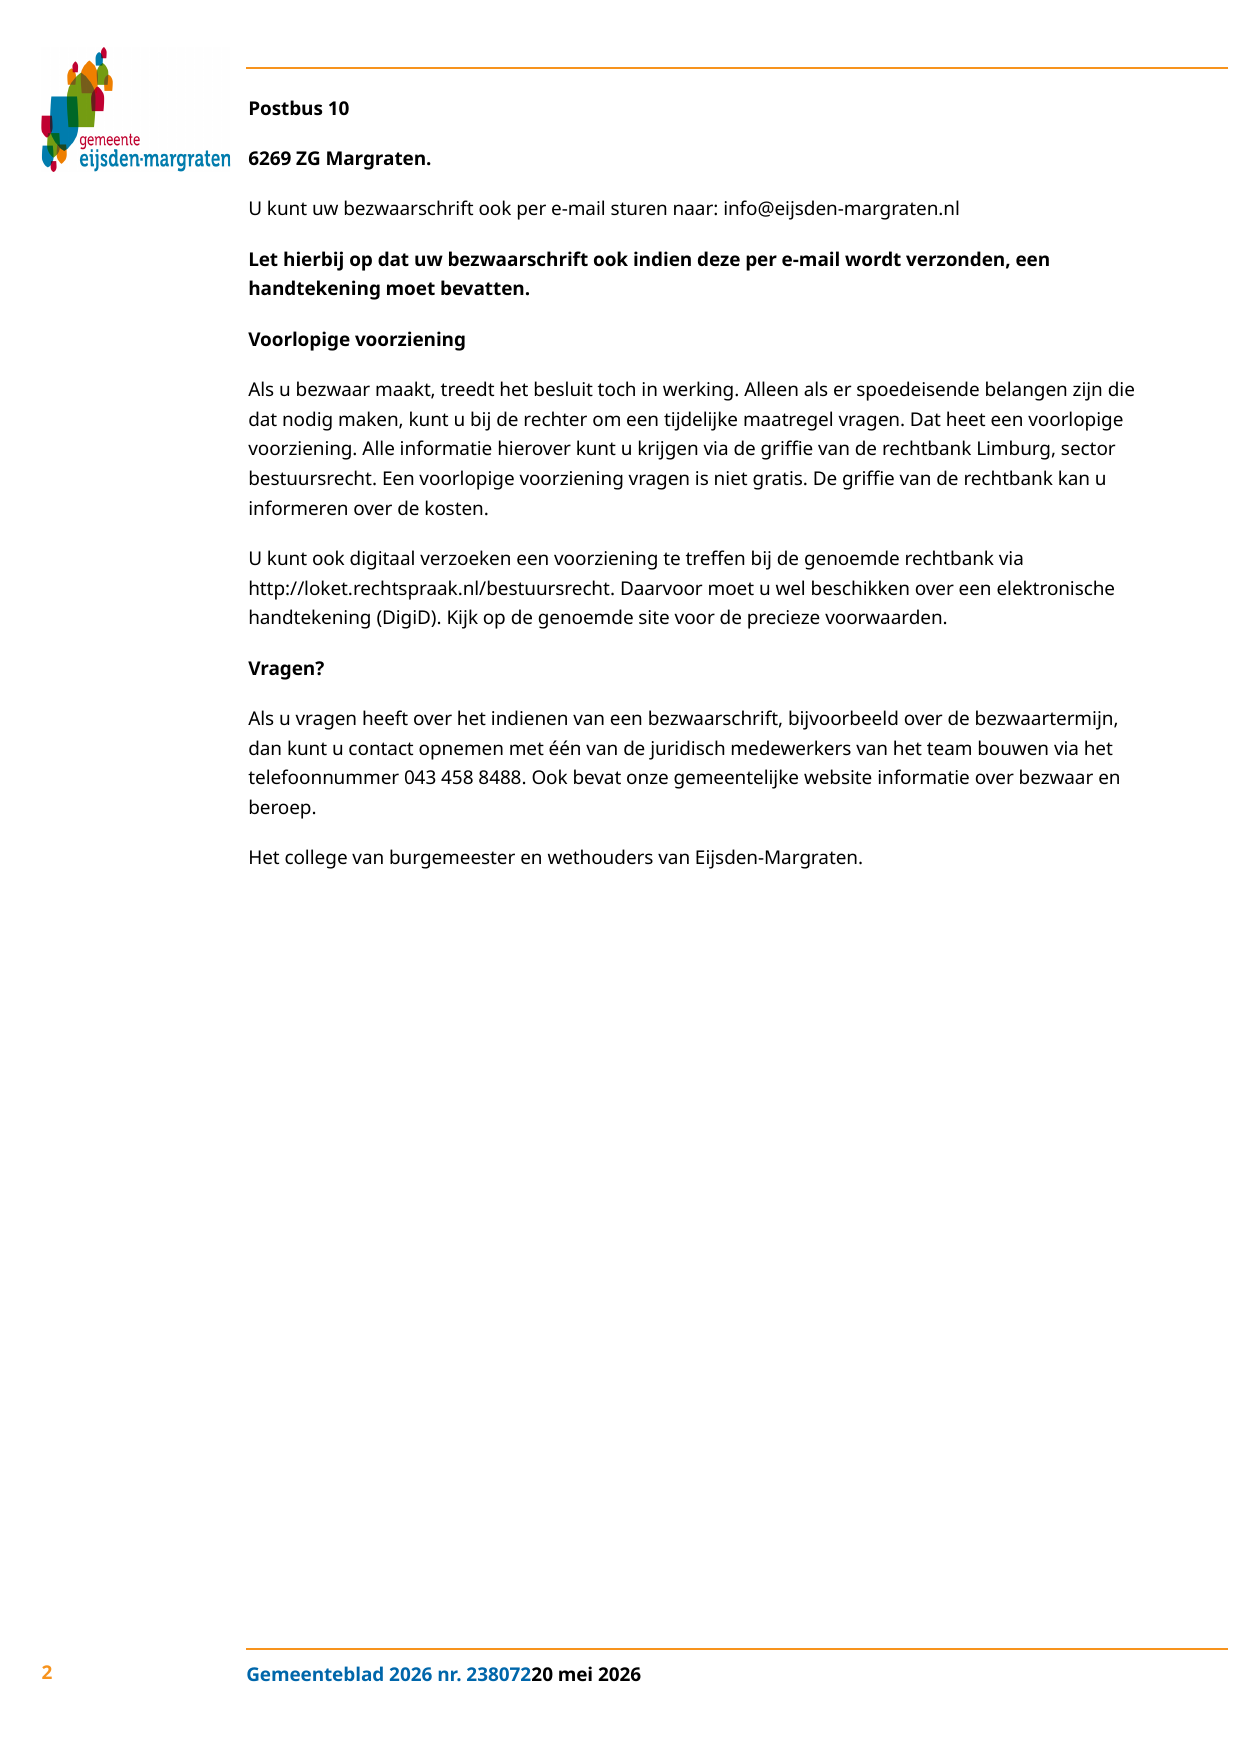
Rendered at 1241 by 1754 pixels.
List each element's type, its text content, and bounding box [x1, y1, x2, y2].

text Vragen? [248, 655, 1152, 681]
text U kunt uw bezwaarschrift ook per e-mail sturen naar: info@eijsden-margraten.nl [248, 196, 1152, 221]
picture [41, 47, 231, 172]
text 6269 ZG Margraten. [248, 145, 1152, 171]
text Let hierbij op dat uw bezwaarschrift ook indien deze per e-mail wordt verzonden, een handtekening moet bevatten. [248, 246, 1152, 301]
text Als u vragen heeft over het indienen van een bezwaarschrift, bijvoorbeeld over de bezwaartermijn, dan kunt u contact opnemen met één van de juridisch medewerkers van het team bouwen via het telefoonnummer 043 458 8488. Ook bevat onze gemeentelijke website informatie over bezwaar en beroep. [248, 705, 1152, 820]
text Als u bezwaar maakt, treedt het besluit toch in werking. Alleen als er spoedeisende belangen zijn die dat nodig maken, kunt u bij de rechter om een tijdelijke maatregel vragen. Dat heet een voorlopige voorziening. Alle informatie hierover kunt u krijgen via de griffie van de rechtbank Limburg, sector bestuursrecht. Een voorlopige voorziening vragen is niet gratis. De griffie van de rechtbank kan u informeren over de kosten. [248, 376, 1152, 521]
text Voorlopige voorziening [248, 326, 1152, 352]
text U kunt ook digitaal verzoeken een voorziening te treffen bij de genoemde rechtbank via http://loket.rechtspraak.nl/bestuursrecht. Daarvoor moet u wel beschikken over een elektronische handtekening (DigiD). Kijk op de genoemde site voor de precieze voorwaarden. [248, 545, 1152, 630]
text Postbus 10 [248, 95, 1152, 121]
text Het college van burgemeester en wethouders van Eijsden-Margraten. [248, 844, 1152, 870]
